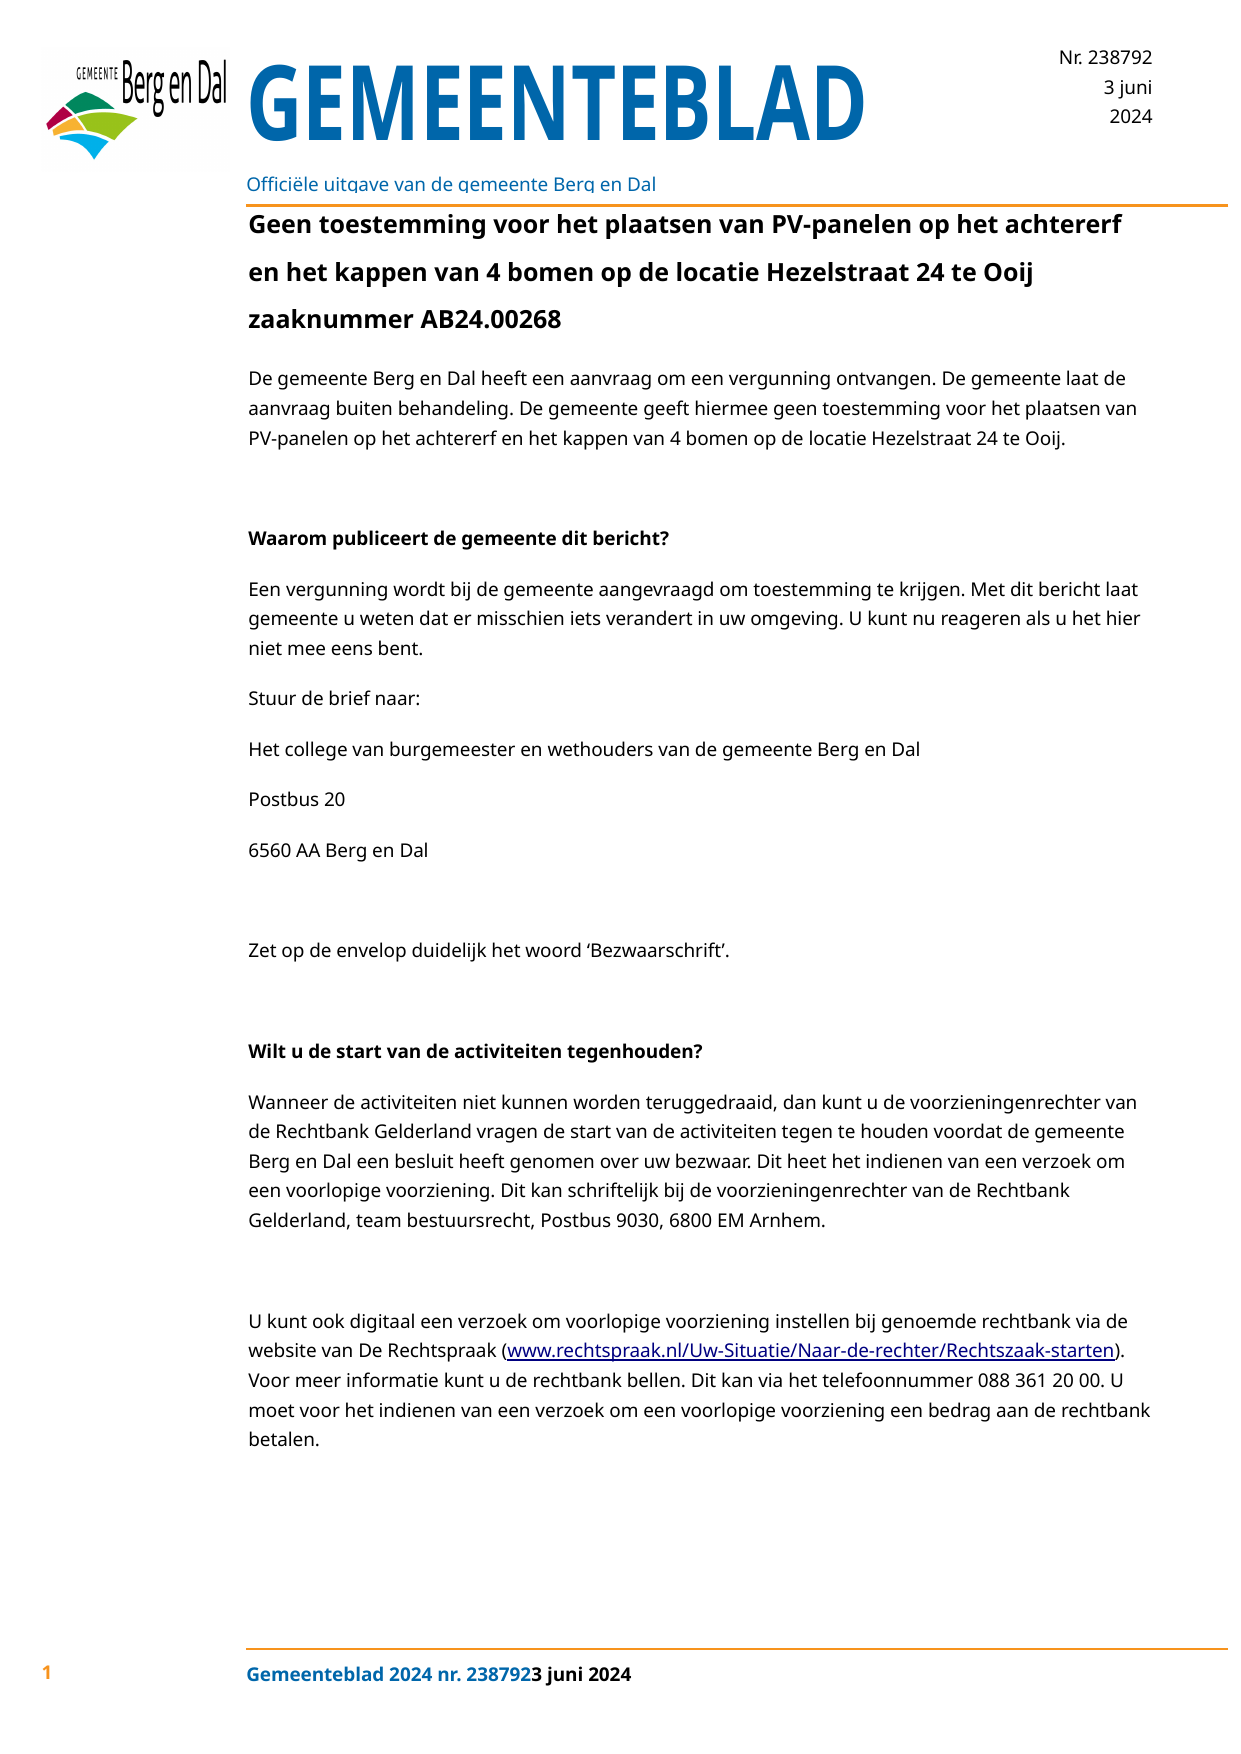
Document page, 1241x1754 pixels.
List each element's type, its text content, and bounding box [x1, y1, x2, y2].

text Wilt u de start van de activiteiten tegenhouden? [248, 1038, 1152, 1064]
text Een vergunning wordt bij de gemeente aangevraagd om toestemming te krijgen. Met dit bericht laat gemeente u weten dat er misschien iets verandert in uw omgeving. U kunt nu reageren als u het hier niet mee eens bent. [248, 576, 1152, 661]
text U kunt ook digitaal een verzoek om voorlopige voorziening instellen bij genoemde rechtbank via de website van De Rechtspraak (www.rechtspraak.nl/Uw-Situatie/Naar-de-rechter/Rechtszaak-starten). Voor meer informatie kunt u de rechtbank bellen. Dit kan via het telefoonnummer 088 361 20 00. U moet voor het indienen van een verzoek om een voorlopige voorziening een bedrag aan de rechtbank betalen. [248, 1308, 1152, 1452]
text 6560 AA Berg en Dal [248, 837, 1152, 862]
text Het college van burgemeester en wethouders van de gemeente Berg en Dal [248, 736, 1152, 762]
text De gemeente Berg en Dal heeft een aanvraag om een vergunning ontvangen. De gemeente laat de aanvraag buiten behandeling. De gemeente geeft hiermee geen toestemming voor het plaatsen van PV-panelen op het achtererf en het kappen van 4 bomen op de locatie Hezelstraat 24 te Ooij. [248, 366, 1152, 450]
text Waarom publiceert de gemeente dit bericht? [248, 526, 1152, 551]
text Zet op de envelop duidelijk het woord ‘Bezwaarschrift’. [248, 938, 1152, 963]
text Postbus 20 [248, 786, 1152, 812]
text Geen toestemming voor het plaatsen van PV-panelen op het achtererf en het kappen van 4 bomen op de locatie Hezelstraat 24 te Ooij zaaknummer AB24.00268 [248, 207, 1152, 336]
text Wanneer de activiteiten niet kunnen worden teruggedraaid, dan kunt u de voorzieningenrechter van de Rechtbank Gelderland vragen de start van de activiteiten tegen te houden voordat de gemeente Berg en Dal een besluit heeft genomen over uw bezwaar. Dit heet het indienen van een verzoek om een voorlopige voorziening. Dit kan schriftelijk bij de voorzieningenrechter van de Rechtbank Gelderland, team bestuursrecht, Postbus 9030, 6800 EM Arnhem. [248, 1089, 1152, 1233]
picture [41, 47, 231, 172]
text Stuur de brief naar: [248, 686, 1152, 711]
